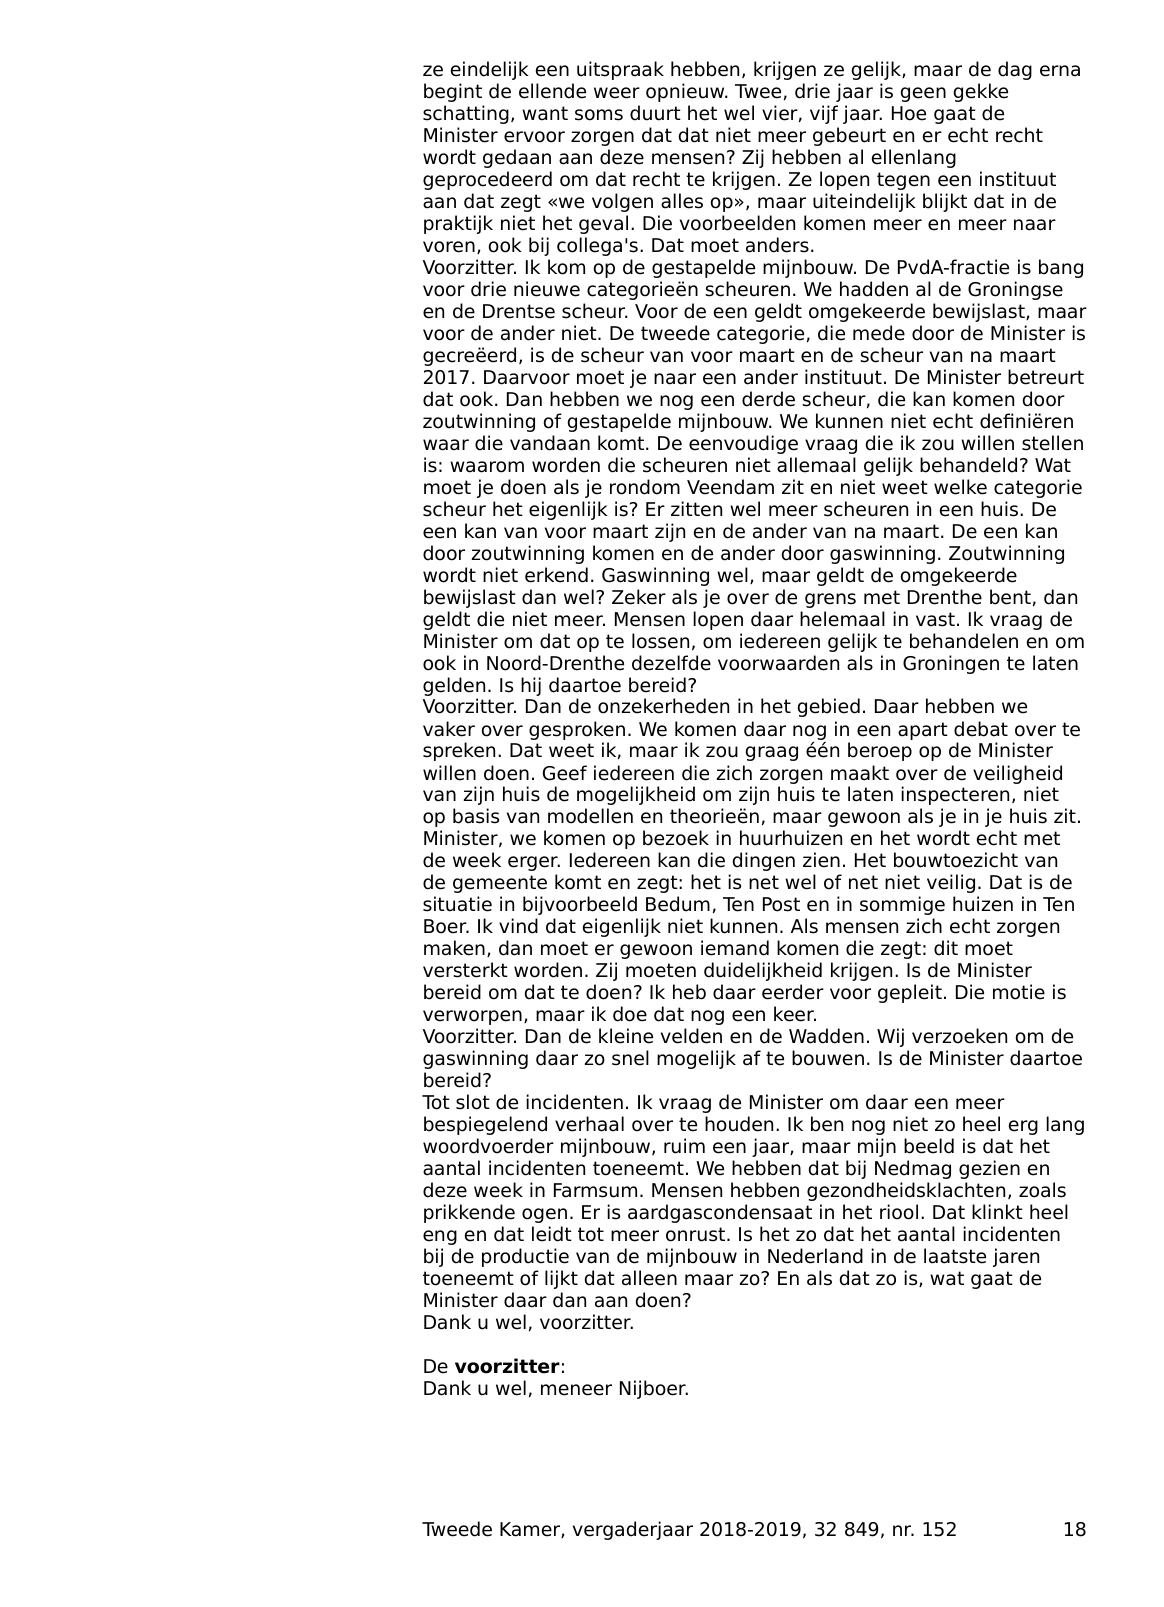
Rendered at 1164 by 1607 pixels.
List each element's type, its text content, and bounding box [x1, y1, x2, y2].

text Voorzitter. Dan de onzekerheden in het gebied. Daar hebben we vaker over gesproken. We komen daar nog in een apart debat over te spreken. Dat weet ik, maar ik zou graag één beroep op de Minister willen doen. Geef iedereen die zich zorgen maakt over de veiligheid van zijn huis de mogelijkheid om zijn huis te laten inspecteren, niet op basis van modellen en theorieën, maar gewoon als je in je huis zit. Minister, we komen op bezoek in huurhuizen en het wordt echt met de week erger. Iedereen kan die dingen zien. Het bouwtoezicht van de gemeente komt en zegt: het is net wel of net niet veilig. Dat is de situatie in bijvoorbeeld Bedum, Ten Post en in sommige huizen in Ten Boer. Ik vind dat eigenlijk niet kunnen. Als mensen zich echt zorgen maken, dan moet er gewoon iemand komen die zegt: dit moet versterkt worden. Zij moeten duidelijkheid krijgen. Is de Minister bereid om dat te doen? Ik heb daar eerder voor gepleit. Die motie is verworpen, maar ik doe dat nog een keer. [422, 696, 1087, 1026]
text Tot slot de incidenten. Ik vraag de Minister om daar een meer bespiegelend verhaal over te houden. Ik ben nog niet zo heel erg lang woordvoerder mijnbouw, ruim een jaar, maar mijn beeld is dat het aantal incidenten toeneemt. We hebben dat bij Nedmag gezien en deze week in Farmsum. Mensen hebben gezondheidsklachten, zoals prikkende ogen. Er is aardgascondensaat in het riool. Dat klinkt heel eng en dat leidt tot meer onrust. Is het zo dat het aantal incidenten bij de productie van de mijnbouw in Nederland in de laatste jaren toeneemt of lijkt dat alleen maar zo? En als dat zo is, wat gaat de Minister daar dan aan doen? [422, 1092, 1087, 1312]
text De voorzitter: [422, 1356, 1087, 1378]
text Voorzitter. Dan de kleine velden en de Wadden. Wij verzoeken om de gaswinning daar zo snel mogelijk af te bouwen. Is de Minister daartoe bereid? [422, 1026, 1087, 1092]
text Voorzitter. Ik kom op de gestapelde mijnbouw. De PvdA-fractie is bang voor drie nieuwe categorieën scheuren. We hadden al de Groningse en de Drentse scheur. Voor de een geldt omgekeerde bewijslast, maar voor de ander niet. De tweede categorie, die mede door de Minister is gecreëerd, is de scheur van voor maart en de scheur van na maart 2017. Daarvoor moet je naar een ander instituut. De Minister betreurt dat ook. Dan hebben we nog een derde scheur, die kan komen door zoutwinning of gestapelde mijnbouw. We kunnen niet echt definiëren waar die vandaan komt. De eenvoudige vraag die ik zou willen stellen is: waarom worden die scheuren niet allemaal gelijk behandeld? Wat moet je doen als je rondom Veendam zit en niet weet welke categorie scheur het eigenlijk is? Er zitten wel meer scheuren in een huis. De een kan van voor maart zijn en de ander van na maart. De een kan door zoutwinning komen en de ander door gaswinning. Zoutwinning wordt niet erkend. Gaswinning wel, maar geldt de omgekeerde bewijslast dan wel? Zeker als je over de grens met Drenthe bent, dan geldt die niet meer. Mensen lopen daar helemaal in vast. Ik vraag de Minister om dat op te lossen, om iedereen gelijk te behandelen en om ook in Noord-Drenthe dezelfde voorwaarden als in Groningen te laten gelden. Is hij daartoe bereid? [422, 257, 1087, 696]
text Dank u wel, voorzitter. [422, 1312, 1087, 1334]
text ze eindelijk een uitspraak hebben, krijgen ze gelijk, maar de dag erna begint de ellende weer opnieuw. Twee, drie jaar is geen gekke schatting, want soms duurt het wel vier, vijf jaar. Hoe gaat de Minister ervoor zorgen dat dat niet meer gebeurt en er echt recht wordt gedaan aan deze mensen? Zij hebben al ellenlang geprocedeerd om dat recht te krijgen. Ze lopen tegen een instituut aan dat zegt «we volgen alles op», maar uiteindelijk blijkt dat in de praktijk niet het geval. Die voorbeelden komen meer en meer naar voren, ook bij collega's. Dat moet anders. [422, 59, 1087, 257]
text Dank u wel, meneer Nijboer. [422, 1378, 1087, 1400]
